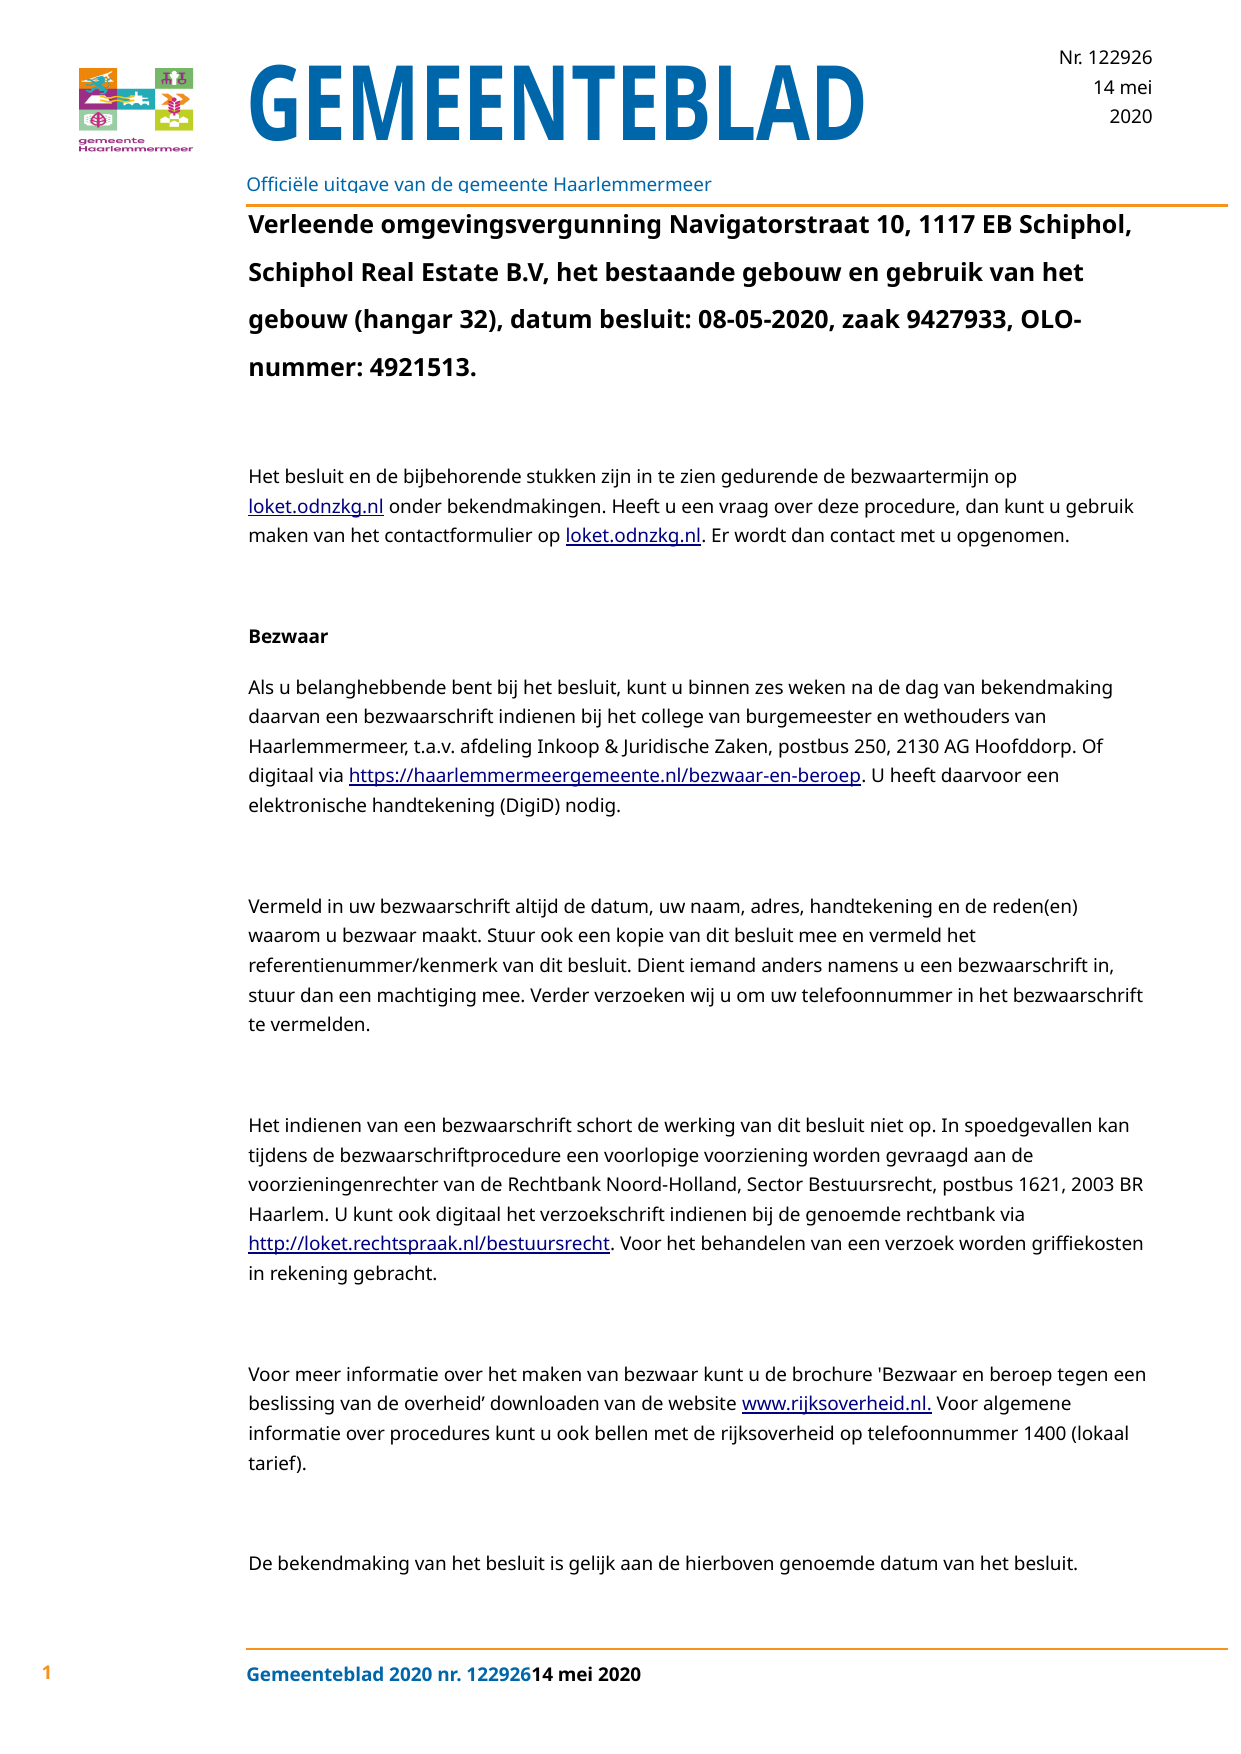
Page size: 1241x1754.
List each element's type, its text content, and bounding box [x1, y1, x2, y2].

text Voor meer informatie over het maken van bezwaar kunt u de brochure 'Bezwaar en beroep tegen een beslissing van de overheid’ downloaden van de website www.rijksoverheid.nl. Voor algemene informatie over procedures kunt u ook bellen met de rijksoverheid op telefoonnummer 1400 (lokaal tarief). [248, 1361, 1152, 1476]
text Verleende omgevingsvergunning Navigatorstraat 10, 1117 EB Schiphol, Schiphol Real Estate B.V, het bestaande gebouw en gebruik van het gebouw (hangar 32), datum besluit: 08-05-2020, zaak 9427933, OLO-nummer: 4921513. [248, 207, 1152, 384]
text Vermeld in uw bezwaarschrift altijd de datum, uw naam, adres, handtekening en de reden(en) waarom u bezwaar maakt. Stuur ook een kopie van dit besluit mee en vermeld het referentienummer/kenmerk van dit besluit. Dient iemand anders namens u een bezwaarschrift in, stuur dan een machtiging mee. Verder verzoeken wij u om uw telefoonnummer in het bezwaarschrift te vermelden. [248, 893, 1152, 1037]
text Het besluit en de bijbehorende stukken zijn in te zien gedurende de bezwaartermijn op loket.odnzkg.nl onder bekendmakingen. Heeft u een vraag over deze procedure, dan kunt u gebruik maken van het contactformulier op loket.odnzkg.nl. Er wordt dan contact met u opgenomen. [248, 463, 1152, 548]
text De bekendmaking van het besluit is gelijk aan de hierboven genoemde datum van het besluit. [248, 1551, 1152, 1576]
text Als u belanghebbende bent bij het besluit, kunt u binnen zes weken na de dag van bekendmaking daarvan een bezwaarschrift indienen bij het college van burgemeester en wethouders van Haarlemmermeer, t.a.v. afdeling Inkoop & Juridische Zaken, postbus 250, 2130 AG Hoofddorp. Of digitaal via https://haarlemmermeergemeente.nl/bezwaar-en-beroep. U heeft daarvoor een elektronische handtekening (DigiD) nodig. [248, 674, 1152, 818]
picture [41, 47, 231, 172]
text Het indienen van een bezwaarschrift schort de werking van dit besluit niet op. In spoedgevallen kan tijdens de bezwaarschriftprocedure een voorlopige voorziening worden gevraagd aan de voorzieningenrechter van de Rechtbank Noord-Holland, Sector Bestuursrecht, postbus 1621, 2003 BR Haarlem. U kunt ook digitaal het verzoekschrift indienen bij de genoemde rechtbank via http://loket.rechtspraak.nl/bestuursrecht. Voor het behandelen van een verzoek worden griffiekosten in rekening gebracht. [248, 1112, 1152, 1286]
text Bezwaar [248, 623, 1152, 649]
